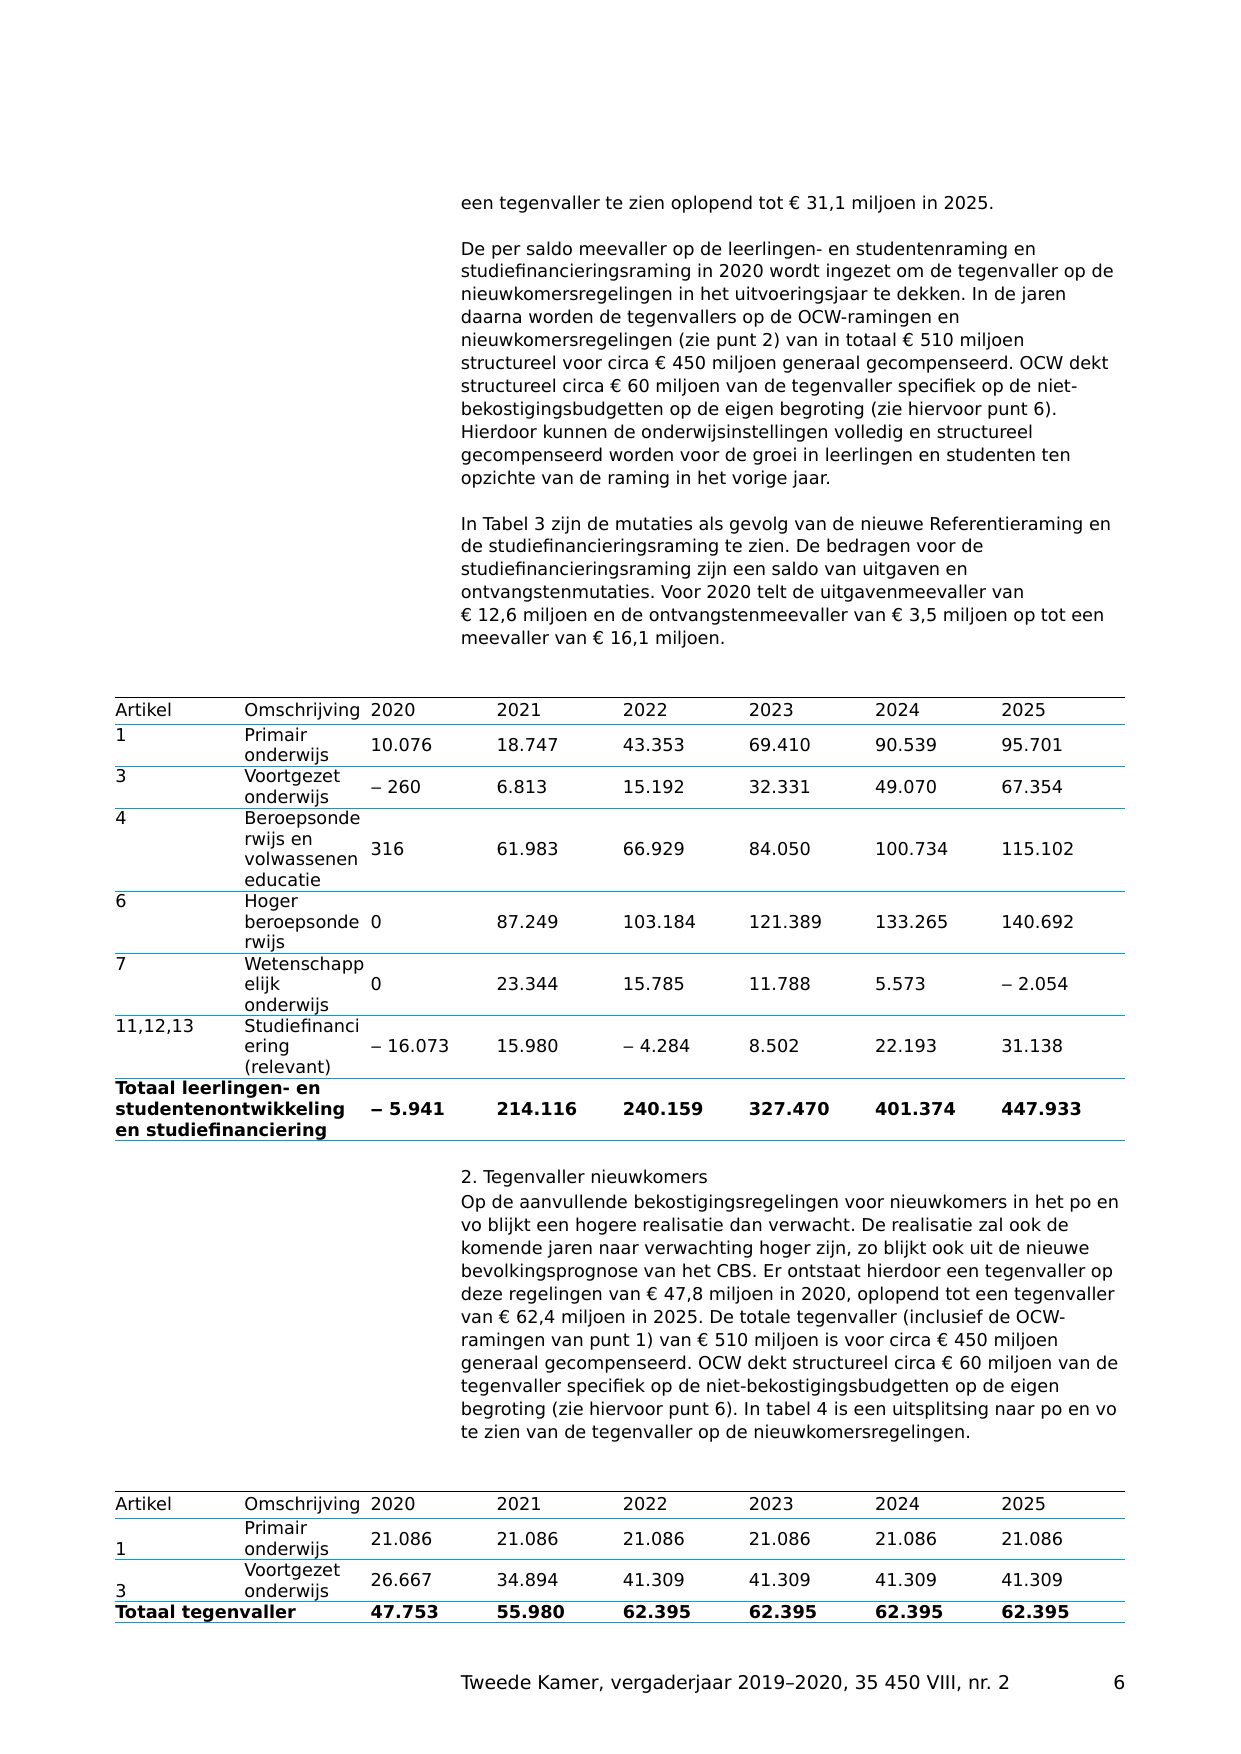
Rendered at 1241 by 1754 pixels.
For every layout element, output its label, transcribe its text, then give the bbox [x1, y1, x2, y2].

table_cell 26.667 [368, 1560, 493, 1601]
table_cell Artikel [115, 1492, 241, 1518]
table_cell ‒ 260 [368, 767, 493, 807]
table_cell 121.389 [746, 892, 872, 953]
text een tegenvaller te zien oplopend tot € 31,1 miljoen in 2025. [461, 191, 1125, 214]
table_cell 21.086 [746, 1519, 872, 1559]
table_cell 327.470 [746, 1079, 872, 1140]
table_cell 22.193 [872, 1016, 998, 1078]
table_cell 2023 [746, 698, 872, 724]
table_cell 15.980 [494, 1016, 620, 1078]
table_cell 3 [115, 1560, 241, 1601]
text Op de aanvullende bekostigingsregelingen voor nieuwkomers in het po en vo blijkt een hogere realisatie dan verwacht. De realisatie zal ook de komende jaren naar verwachting hoger zijn, zo blijkt ook uit de nieuwe bevolkingsprognose van het CBS. Er ontstaat hierdoor een tegenvaller op deze regelingen van € 47,8 miljoen in 2020, oplopend tot een tegenvaller van € 62,4 miljoen in 2025. De totale tegenvaller (inclusief de OCW-ramingen van punt 1) van € 510 miljoen is voor circa € 450 miljoen generaal gecompenseerd. OCW dekt structureel circa € 60 miljoen van de tegenvaller specifiek op de niet-bekostigingsbudgetten op de eigen begroting (zie hiervoor punt 6). In tabel 4 is een uitsplitsing naar po en vo te zien van de tegenvaller op de nieuwkomersregelingen. [461, 1191, 1125, 1443]
table_cell 8.502 [746, 1016, 872, 1078]
table_cell Voortgezet onderwijs [241, 767, 367, 807]
table_header Tabel 4 Tegenvaller nieuwkomers (bedragen x € 1.000) [115, 1466, 1125, 1491]
table_cell 95.701 [998, 725, 1125, 766]
table_cell 2024 [872, 698, 998, 724]
table_cell 2022 [620, 698, 746, 724]
table_cell 103.184 [620, 892, 746, 953]
table_cell ‒ 4.284 [620, 1016, 746, 1078]
table_cell 84.050 [746, 809, 872, 891]
table_cell 401.374 [872, 1079, 998, 1140]
table_cell 67.354 [998, 767, 1125, 807]
table_cell 62.395 [746, 1602, 872, 1622]
table_cell 62.395 [620, 1602, 746, 1622]
table_cell 7 [115, 954, 241, 1015]
table_cell 62.395 [872, 1602, 998, 1622]
table_cell 2021 [494, 698, 620, 724]
table_cell 316 [368, 809, 493, 891]
table_cell 21.086 [872, 1519, 998, 1559]
text 2. Tegenvaller nieuwkomers [461, 1166, 1125, 1188]
table_cell 2020 [368, 698, 493, 724]
table_cell ‒ 16.073 [368, 1016, 493, 1078]
table_cell 1 [115, 725, 241, 766]
table_cell 62.395 [998, 1602, 1125, 1622]
table_cell 41.309 [998, 1560, 1125, 1601]
table_cell 4 [115, 809, 241, 891]
table_cell 1 [115, 1519, 241, 1559]
table_cell 21.086 [494, 1519, 620, 1559]
table_cell ‒ 2.054 [998, 954, 1125, 1015]
table_cell 240.159 [620, 1079, 746, 1140]
table_cell 6 [115, 892, 241, 953]
table_cell 2025 [998, 1492, 1125, 1518]
table_cell 15.192 [620, 767, 746, 807]
table_cell Totaal leerlingen- en studentenontwikkeling en studiefinanciering [115, 1079, 367, 1140]
table_cell 6.813 [494, 767, 620, 807]
table_cell 61.983 [494, 809, 620, 891]
text In Tabel 3 zijn de mutaties als gevolg van de nieuwe Referentieraming en de studiefinancieringsraming te zien. De bedragen voor de studiefinancieringsraming zijn een saldo van uitgaven en ontvangstenmutaties. Voor 2020 telt de uitgavenmeevaller van € 12,6 miljoen en de ontvangstenmeevaller van € 3,5 miljoen op tot een meevaller van € 16,1 miljoen. [461, 512, 1125, 649]
table_cell 2022 [620, 1492, 746, 1518]
table_cell 49.070 [872, 767, 998, 807]
table_cell 15.785 [620, 954, 746, 1015]
table_cell Primair onderwijs [241, 1519, 367, 1559]
table_cell 31.138 [998, 1016, 1125, 1078]
table_cell Omschrijving [241, 698, 367, 724]
table_cell 41.309 [872, 1560, 998, 1601]
table_cell 140.692 [998, 892, 1125, 953]
table_cell 0 [368, 954, 493, 1015]
table_cell 11.788 [746, 954, 872, 1015]
table_cell 90.539 [872, 725, 998, 766]
table_cell 11,12,13 [115, 1016, 241, 1078]
table_cell 23.344 [494, 954, 620, 1015]
table_cell ‒ 5.941 [368, 1079, 493, 1140]
table_cell Voortgezet onderwijs [241, 1560, 367, 1601]
table_cell 87.249 [494, 892, 620, 953]
table_cell Artikel [115, 698, 241, 724]
table_cell 10.076 [368, 725, 493, 766]
table_cell Omschrijving [241, 1492, 367, 1518]
table_cell 41.309 [746, 1560, 872, 1601]
table_cell 115.102 [998, 809, 1125, 891]
table_cell 21.086 [620, 1519, 746, 1559]
table_cell Hoger beroepsonderwijs [241, 892, 367, 953]
table_cell Primair onderwijs [241, 725, 367, 766]
table_cell 43.353 [620, 725, 746, 766]
table_cell 66.929 [620, 809, 746, 891]
table_cell 133.265 [872, 892, 998, 953]
table_cell 18.747 [494, 725, 620, 766]
table_cell 5.573 [872, 954, 998, 1015]
table_cell 41.309 [620, 1560, 746, 1601]
table_cell 0 [368, 892, 493, 953]
table_cell 2024 [872, 1492, 998, 1518]
table_cell 447.933 [998, 1079, 1125, 1140]
table_cell 100.734 [872, 809, 998, 891]
table_cell 2021 [494, 1492, 620, 1518]
table_cell 214.116 [494, 1079, 620, 1140]
table_cell 34.894 [494, 1560, 620, 1601]
table_cell 2023 [746, 1492, 872, 1518]
table_cell 55.980 [494, 1602, 620, 1622]
table_cell 21.086 [998, 1519, 1125, 1559]
text De per saldo meevaller op de leerlingen- en studentenraming en studiefinancieringsraming in 2020 wordt ingezet om de tegenvaller op de nieuwkomersregelingen in het uitvoeringsjaar te dekken. In de jaren daarna worden de tegenvallers op de OCW-ramingen en nieuwkomersregelingen (zie punt 2) van in totaal € 510 miljoen structureel voor circa € 450 miljoen generaal gecompenseerd. OCW dekt structureel circa € 60 miljoen van de tegenvaller specifiek op de niet-bekostigingsbudgetten op de eigen begroting (zie hiervoor punt 6). Hierdoor kunnen de onderwijsinstellingen volledig en structureel gecompenseerd worden voor de groei in leerlingen en studenten ten opzichte van de raming in het vorige jaar. [461, 237, 1125, 489]
table_cell Wetenschappelijk onderwijs [241, 954, 367, 1015]
table_cell Studiefinanciering (relevant) [241, 1016, 367, 1078]
table_cell Totaal tegenvaller [115, 1602, 367, 1622]
table_cell 32.331 [746, 767, 872, 807]
table_cell 2020 [368, 1492, 493, 1518]
table_cell Beroepsonderwijs en volwasseneneducatie [241, 809, 367, 891]
table_cell 21.086 [368, 1519, 493, 1559]
table_cell 47.753 [368, 1602, 493, 1622]
table_cell 3 [115, 767, 241, 807]
table_header Tabel 3 Leerlingen- en studentenontwikkeling en studiefinanciering (bedragen x € 1.000) [115, 672, 1125, 697]
table_cell 69.410 [746, 725, 872, 766]
table_cell 2025 [998, 698, 1125, 724]
